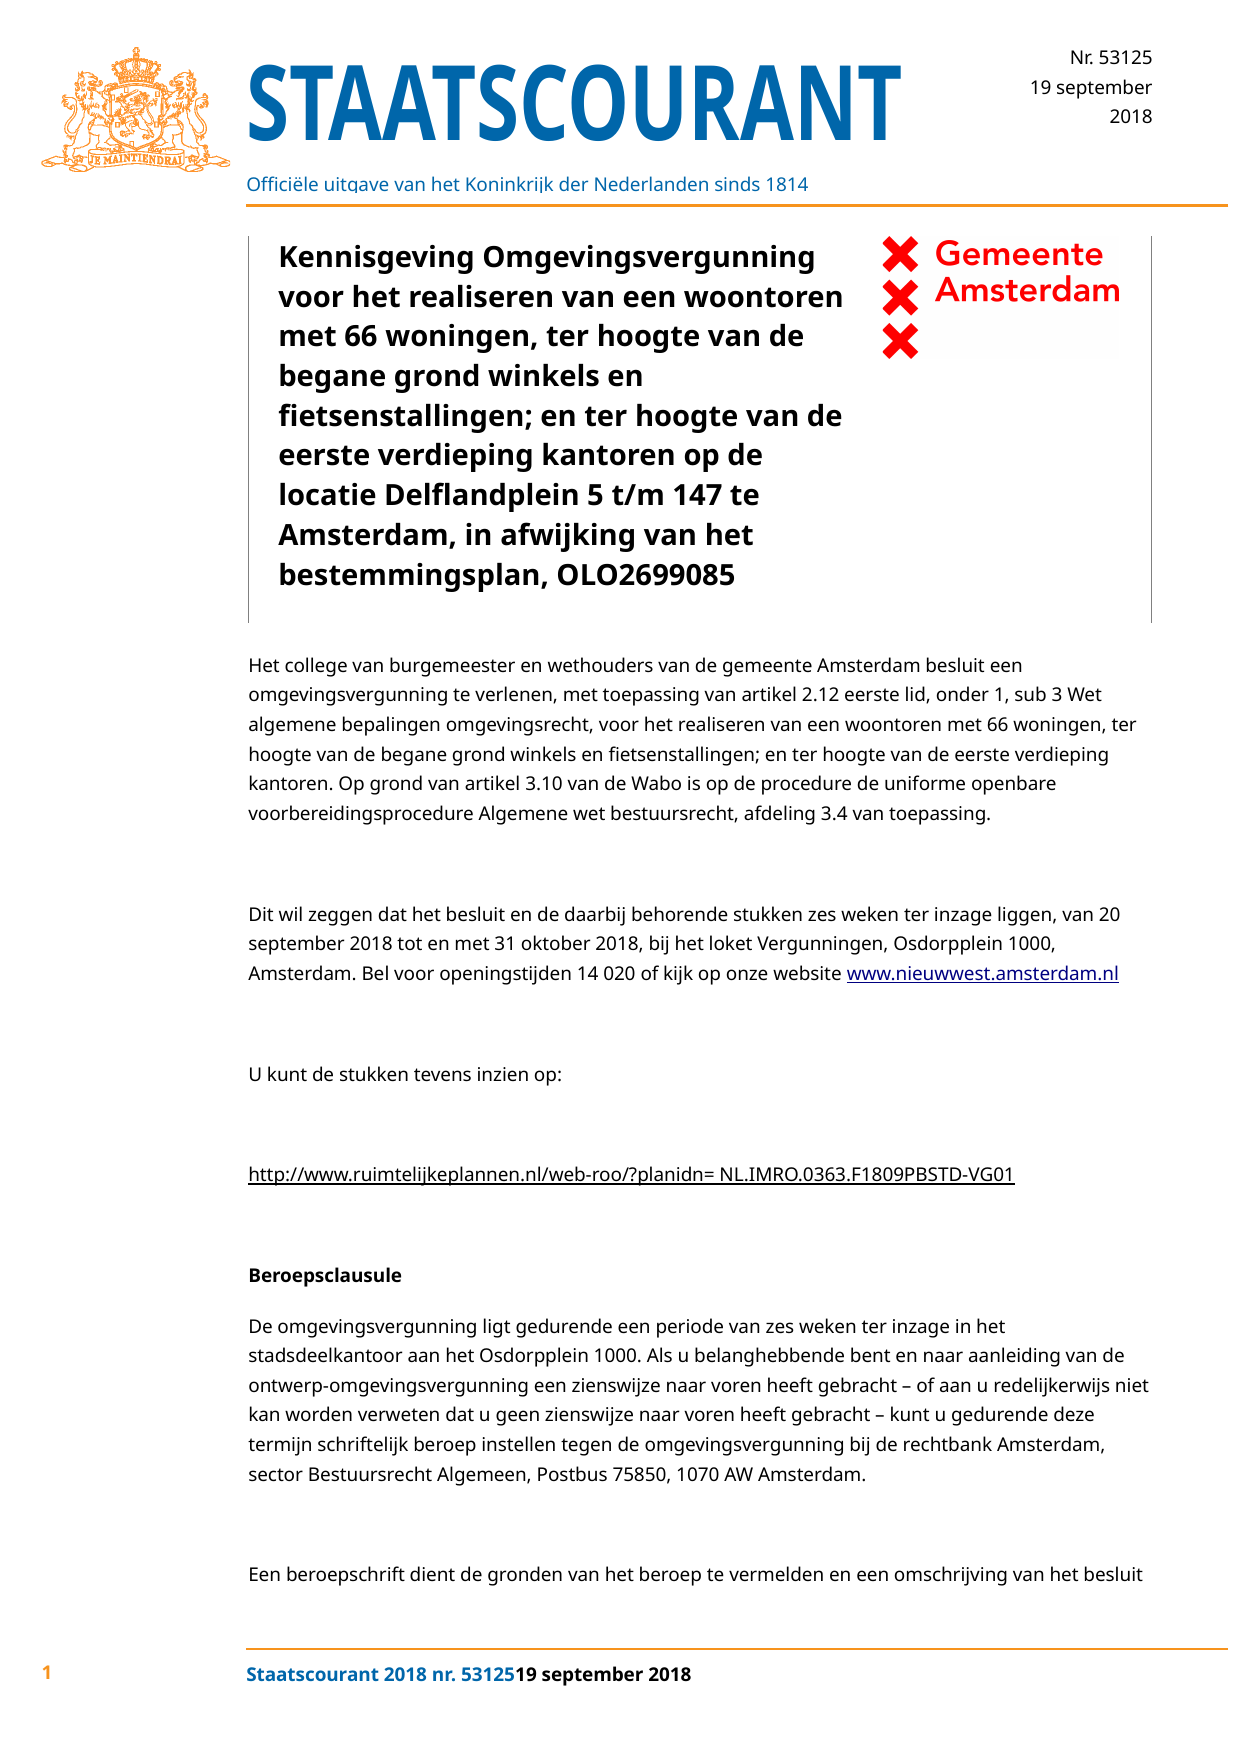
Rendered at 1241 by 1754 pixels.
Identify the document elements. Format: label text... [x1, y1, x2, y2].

text http://www.ruimtelijkeplannen.nl/web-roo/?planidn= NL.IMRO.0363.F1809PBSTD-VG01 [248, 1162, 1152, 1187]
text De omgevingsvergunning ligt gedurende een periode van zes weken ter inzage in het stadsdeelkantoor aan het Osdorpplein 1000. Als u belanghebbende bent en naar aanleiding van de ontwerp-omgevingsvergunning een zienswijze naar voren heeft gebracht – of aan u redelijkerwijs niet kan worden verweten dat u geen zienswijze naar voren heeft gebracht – kunt u gedurende deze termijn schriftelijk beroep instellen tegen de omgevingsvergunning bij de rechtbank Amsterdam, sector Bestuursrecht Algemeen, Postbus 75850, 1070 AW Amsterdam. [248, 1313, 1152, 1487]
text Het college van burgemeester en wethouders van de gemeente Amsterdam besluit een omgevingsvergunning te verlenen, met toepassing van artikel 2.12 eerste lid, onder 1, sub 3 Wet algemene bepalingen omgevingsrecht, voor het realiseren van een woontoren met 66 woningen, ter hoogte van de begane grond winkels en fietsenstallingen; en ter hoogte van de eerste verdieping kantoren. Op grond van artikel 3.10 van de Wabo is op de procedure de uniforme openbare voorbereidingsprocedure Algemene wet bestuursrecht, afdeling 3.4 van toepassing. [248, 652, 1152, 826]
table_header Kennisgeving Omgevingsvergunning voor het realiseren van een woontoren met 66 woningen, ter hoogte van de begane grond winkels en fietsenstallingen; en ter hoogte van de eerste verdieping kantoren op de locatie Delflandplein 5 t/m 147 te Amsterdam, in afwijking van het bestemmingsplan, OLO2699085 [249, 236, 850, 623]
text Een beroepschrift dient de gronden van het beroep te vermelden en een omschrijving van het besluit [248, 1562, 1152, 1587]
picture [41, 47, 231, 172]
text Beroepsclausule [248, 1262, 1152, 1288]
picture [882, 236, 1119, 359]
table_header [850, 236, 1151, 623]
text U kunt de stukken tevens inzien op: [248, 1061, 1152, 1087]
text Dit wil zeggen dat het besluit en de daarbij behorende stukken zes weken ter inzage liggen, van 20 september 2018 tot en met 31 oktober 2018, bij het loket Vergunningen, Osdorpplein 1000, Amsterdam. Bel voor openingstijden 14 020 of kijk op onze website www.nieuwwest.amsterdam.nl [248, 901, 1152, 986]
